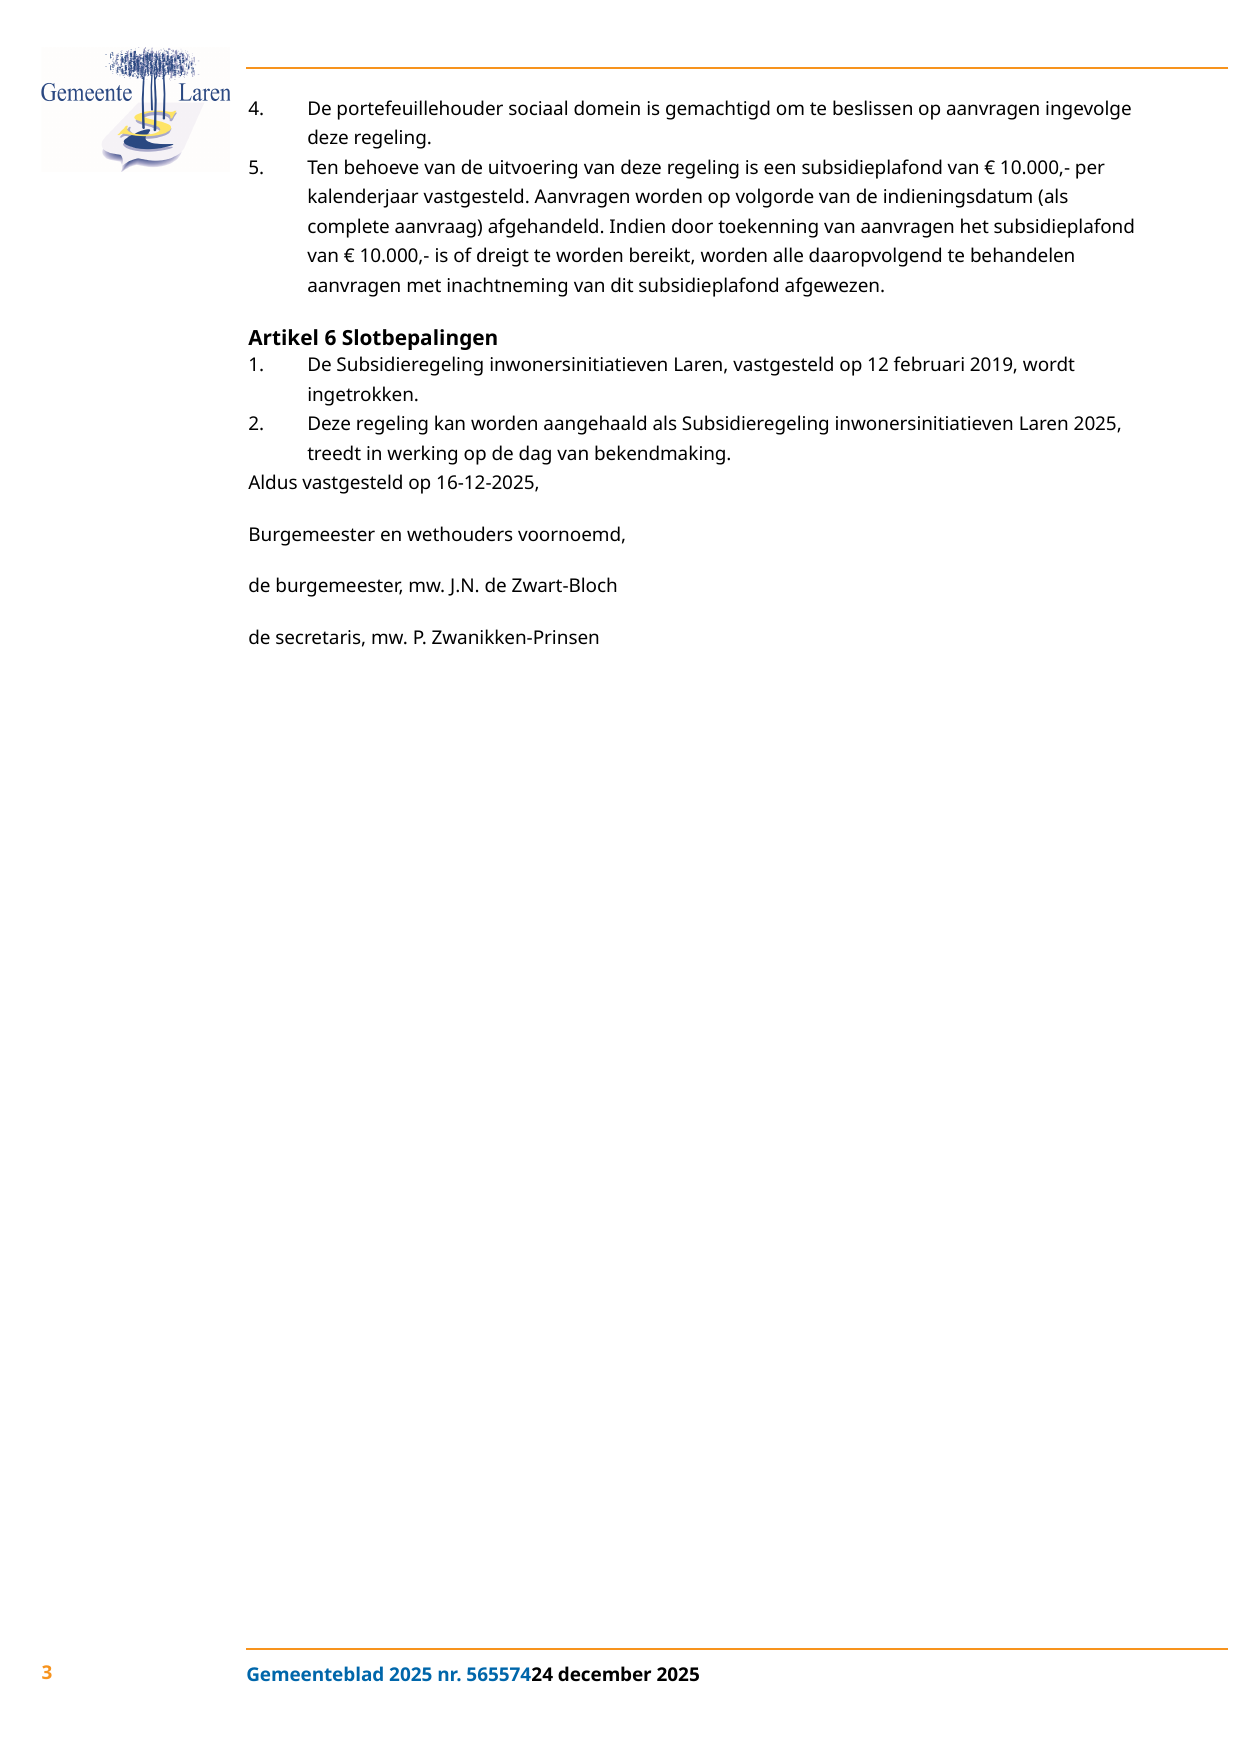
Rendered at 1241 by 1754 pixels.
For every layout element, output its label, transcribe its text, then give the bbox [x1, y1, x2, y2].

list Ten behoeve van de uitvoering van deze regeling is een subsidieplafond van € 10.000,- per kalenderjaar vastgesteld. Aanvragen worden op volgorde van de indieningsdatum (als complete aanvraag) afgehandeld. Indien door toekenning van aanvragen het subsidieplafond van € 10.000,- is of dreigt te worden bereikt, worden alle daaropvolgend te behandelen aanvragen met inachtneming van dit subsidieplafond afgewezen. [248, 154, 1152, 298]
text Burgemeester en wethouders voornoemd, [248, 521, 1152, 547]
list De Subsidieregeling inwonersinitiatieven Laren, vastgesteld op 12 februari 2019, wordt ingetrokken. [248, 351, 1152, 406]
text de burgemeester, mw. J.N. de Zwart-Bloch [248, 572, 1152, 598]
text Artikel 6 Slotbepalingen [248, 323, 1152, 351]
picture [41, 47, 231, 172]
list Deze regeling kan worden aangehaald als Subsidieregeling inwonersinitiatieven Laren 2025, treedt in werking op de dag van bekendmaking. [248, 410, 1152, 466]
text Aldus vastgesteld op 16-12-2025, [248, 469, 1152, 495]
text de secretaris, mw. P. Zwanikken-Prinsen [248, 624, 1152, 649]
list De portefeuillehouder sociaal domein is gemachtigd om te beslissen op aanvragen ingevolge deze regeling. [248, 95, 1152, 150]
